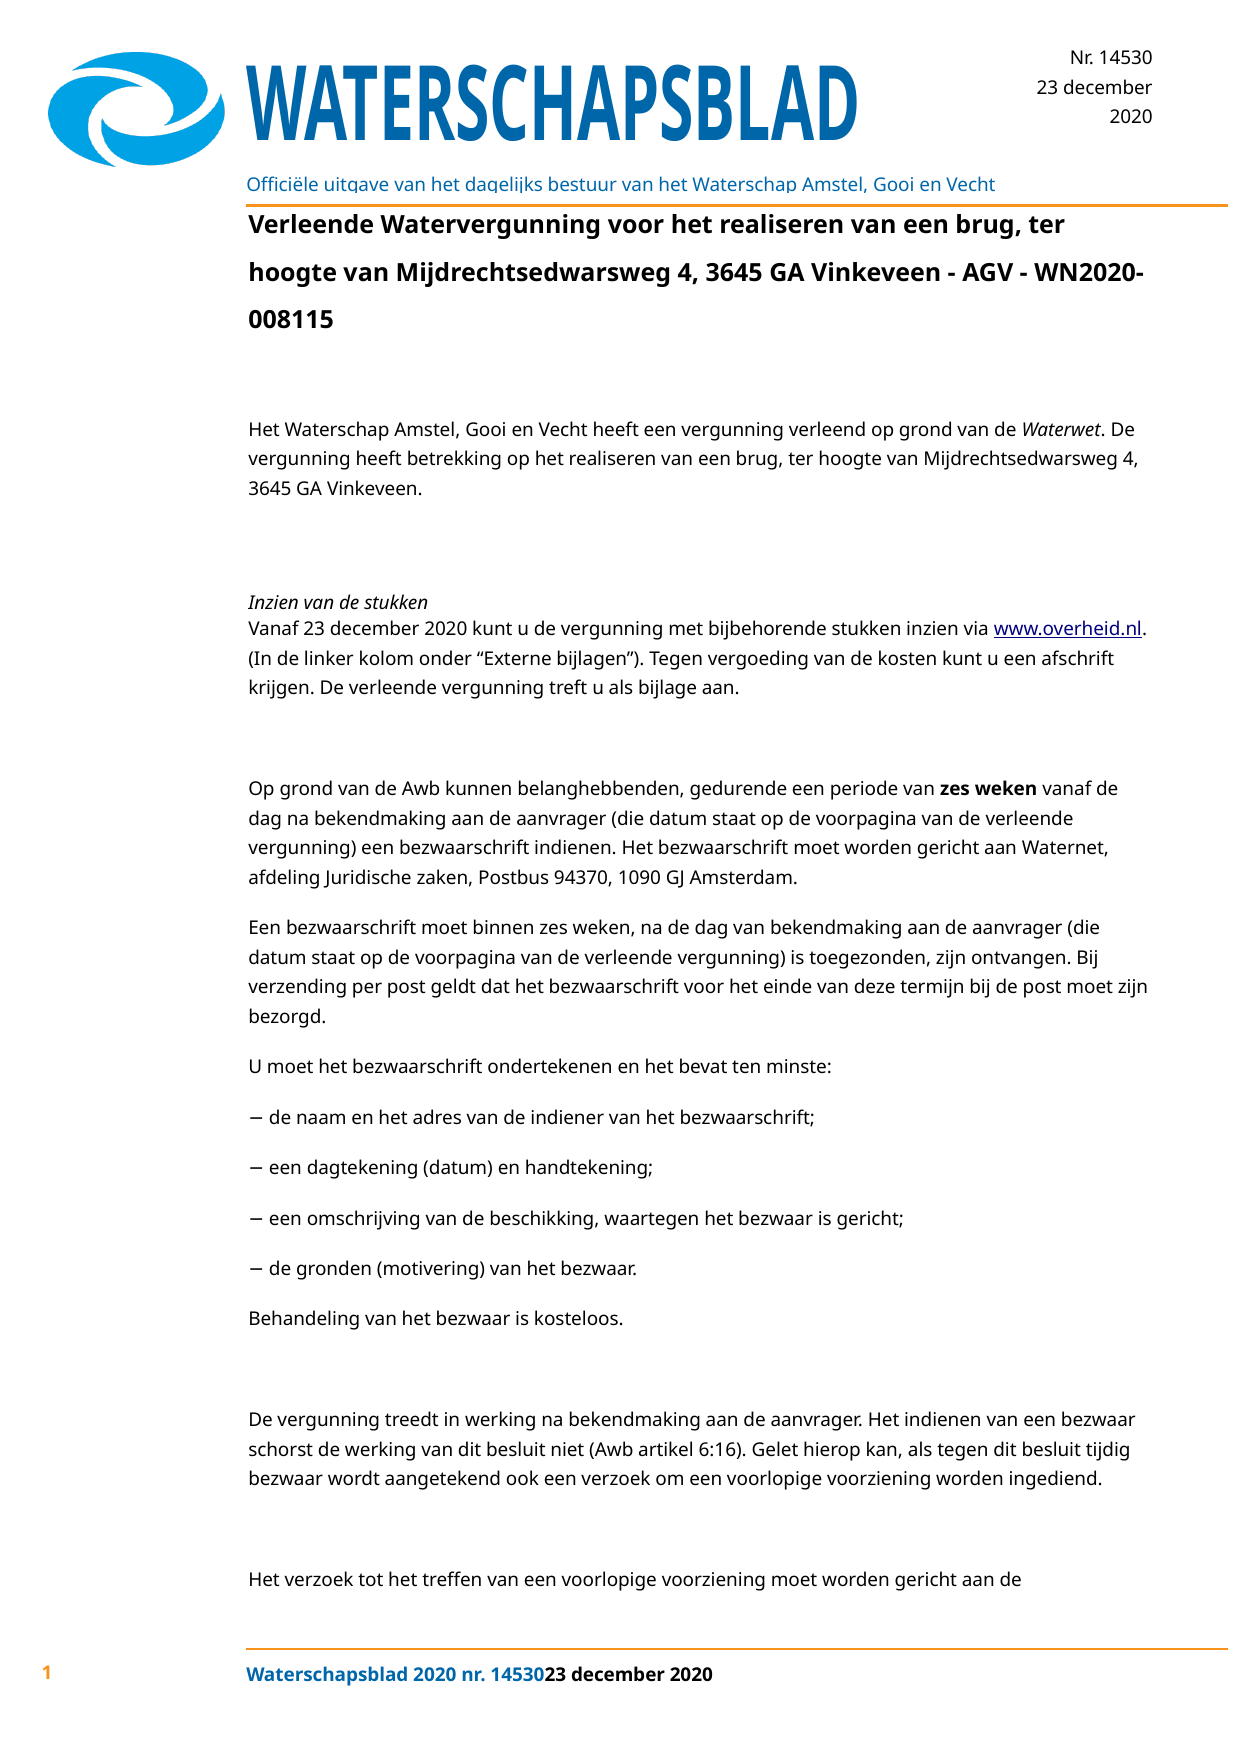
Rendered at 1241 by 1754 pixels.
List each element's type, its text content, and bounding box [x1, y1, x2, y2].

text Een bezwaarschrift moet binnen zes weken, na de dag van bekendmaking aan de aanvrager (die datum staat op de voorpagina van de verleende vergunning) is toegezonden, zijn ontvangen. Bij verzending per post geldt dat het bezwaarschrift voor het einde van deze termijn bij de post moet zijn bezorgd. [248, 914, 1152, 1029]
text Inzien van de stukken [248, 589, 1152, 615]
text Het Waterschap Amstel, Gooi en Vecht heeft een vergunning verleend op grond van de Waterwet. De vergunning heeft betrekking op het realiseren van een brug, ter hoogte van Mijdrechtsedwarsweg 4, 3645 GA Vinkeveen. [248, 416, 1152, 501]
text Behandeling van het bezwaar is kosteloos. [248, 1306, 1152, 1331]
text Vanaf 23 december 2020 kunt u de vergunning met bijbehorende stukken inzien via www.overheid.nl. (In de linker kolom onder “Externe bijlagen”). Tegen vergoeding van de kosten kunt u een afschrift krijgen. De verleende vergunning treft u als bijlage aan. [248, 615, 1152, 700]
picture [41, 47, 231, 172]
text De vergunning treedt in werking na bekendmaking aan de aanvrager. Het indienen van een bezwaar schorst de werking van dit besluit niet (Awb artikel 6:16). Gelet hierop kan, als tegen dit besluit tijdig bezwaar wordt aangetekend ook een verzoek om een voorlopige voorziening worden ingediend. [248, 1406, 1152, 1491]
text − de gronden (motivering) van het bezwaar. [248, 1255, 1152, 1281]
text − een dagtekening (datum) en handtekening; [248, 1154, 1152, 1180]
text Op grond van de Awb kunnen belanghebbenden, gedurende een periode van zes weken vanaf de dag na bekendmaking aan de aanvrager (die datum staat op de voorpagina van de verleende vergunning) een bezwaarschrift indienen. Het bezwaarschrift moet worden gericht aan Waternet, afdeling Juridische zaken, Postbus 94370, 1090 GJ Amsterdam. [248, 775, 1152, 890]
text − een omschrijving van de beschikking, waartegen het bezwaar is gericht; [248, 1205, 1152, 1231]
text − de naam en het adres van de indiener van het bezwaarschrift; [248, 1104, 1152, 1130]
text U moet het bezwaarschrift ondertekenen en het bevat ten minste: [248, 1053, 1152, 1079]
text Verleende Watervergunning voor het realiseren van een brug, ter hoogte van Mijdrechtsedwarsweg 4, 3645 GA Vinkeveen - AGV - WN2020-008115 [248, 207, 1152, 336]
text Het verzoek tot het treffen van een voorlopige voorziening moet worden gericht aan de [248, 1566, 1152, 1592]
